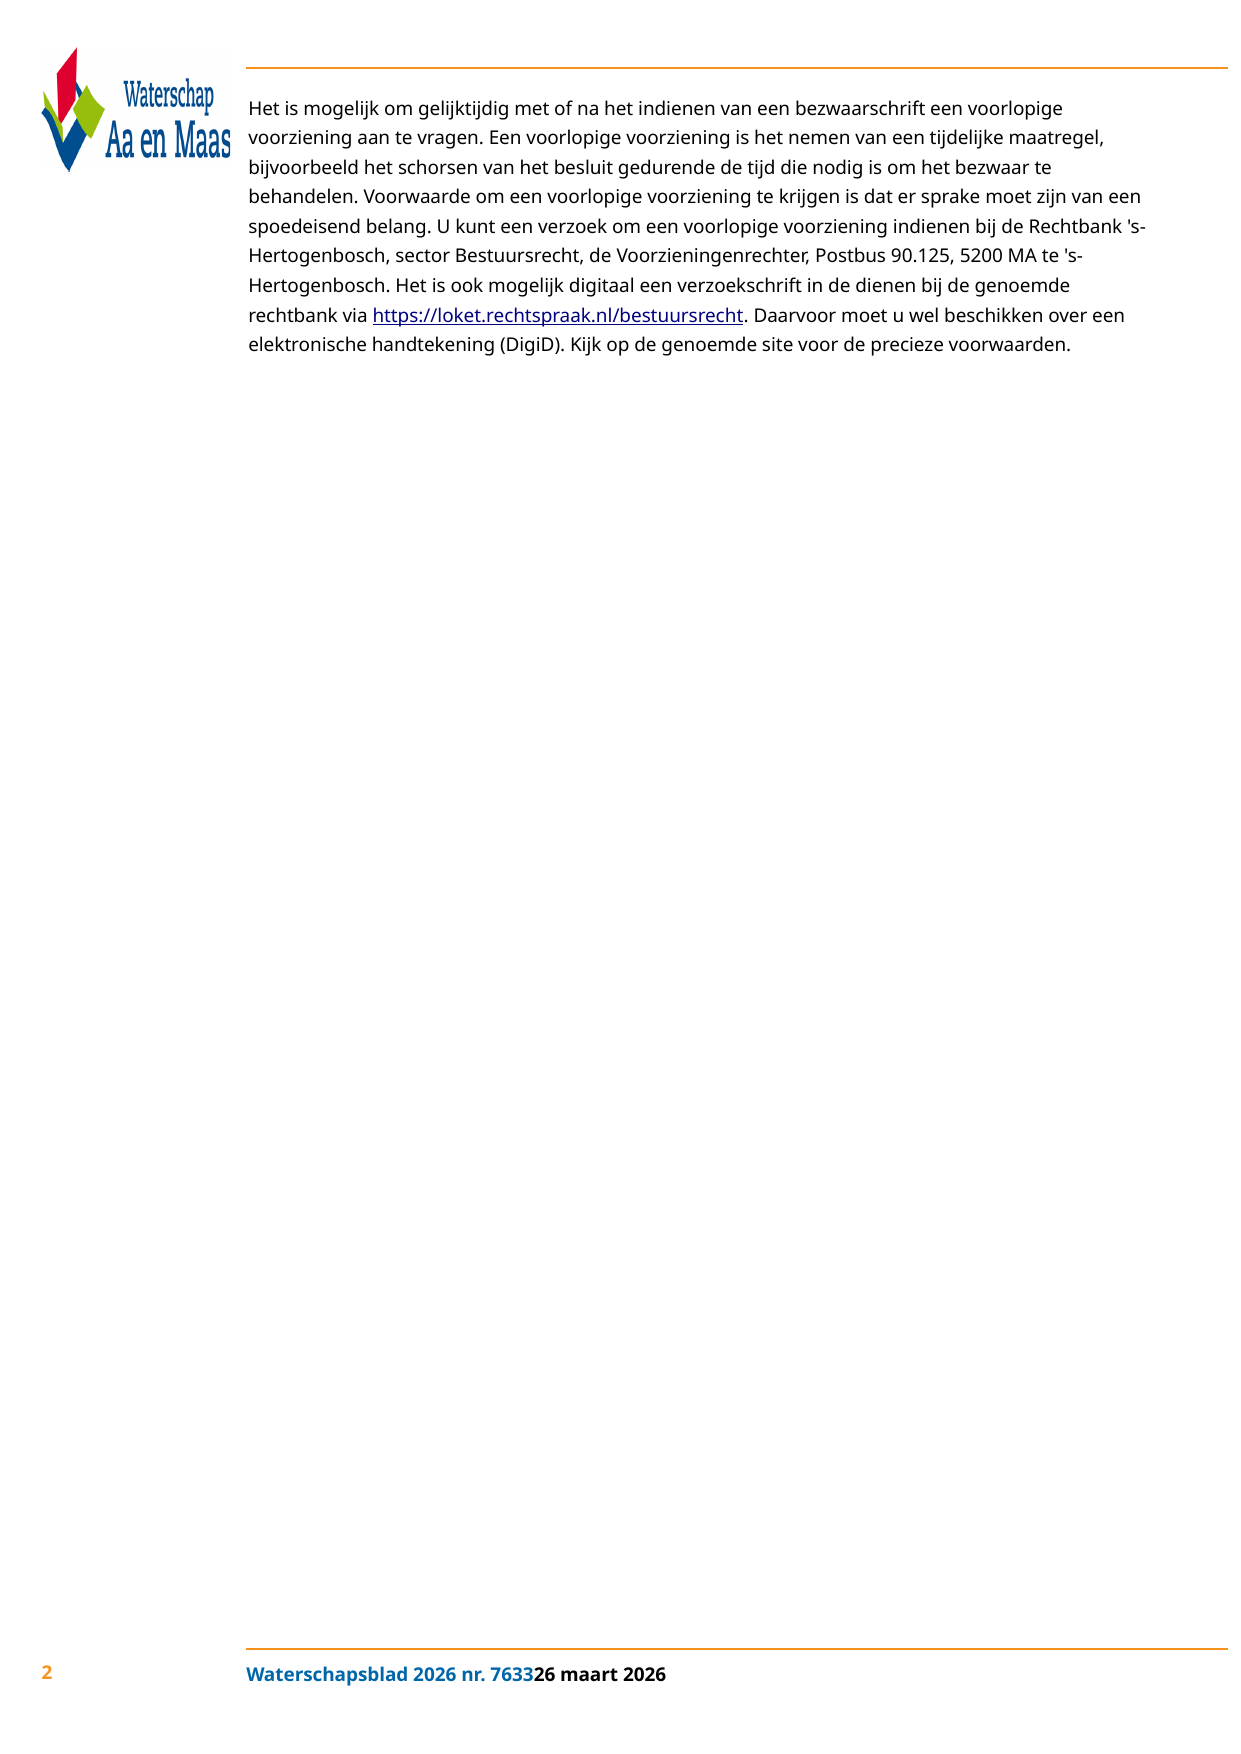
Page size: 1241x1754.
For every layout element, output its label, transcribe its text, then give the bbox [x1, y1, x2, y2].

text Het is mogelijk om gelijktijdig met of na het indienen van een bezwaarschrift een voorlopige voorziening aan te vragen. Een voorlopige voorziening is het nemen van een tijdelijke maatregel, bijvoorbeeld het schorsen van het besluit gedurende de tijd die nodig is om het bezwaar te behandelen. Voorwaarde om een voorlopige voorziening te krijgen is dat er sprake moet zijn van een spoedeisend belang. U kunt een verzoek om een voorlopige voorziening indienen bij de Rechtbank 's-Hertogenbosch, sector Bestuursrecht, de Voorzieningenrechter, Postbus 90.125, 5200 MA te 's-Hertogenbosch. Het is ook mogelijk digitaal een verzoekschrift in de dienen bij de genoemde rechtbank via https://loket.rechtspraak.nl/bestuursrecht. Daarvoor moet u wel beschikken over een elektronische handtekening (DigiD). Kijk op de genoemde site voor de precieze voorwaarden. [248, 95, 1152, 357]
picture [41, 47, 231, 172]
